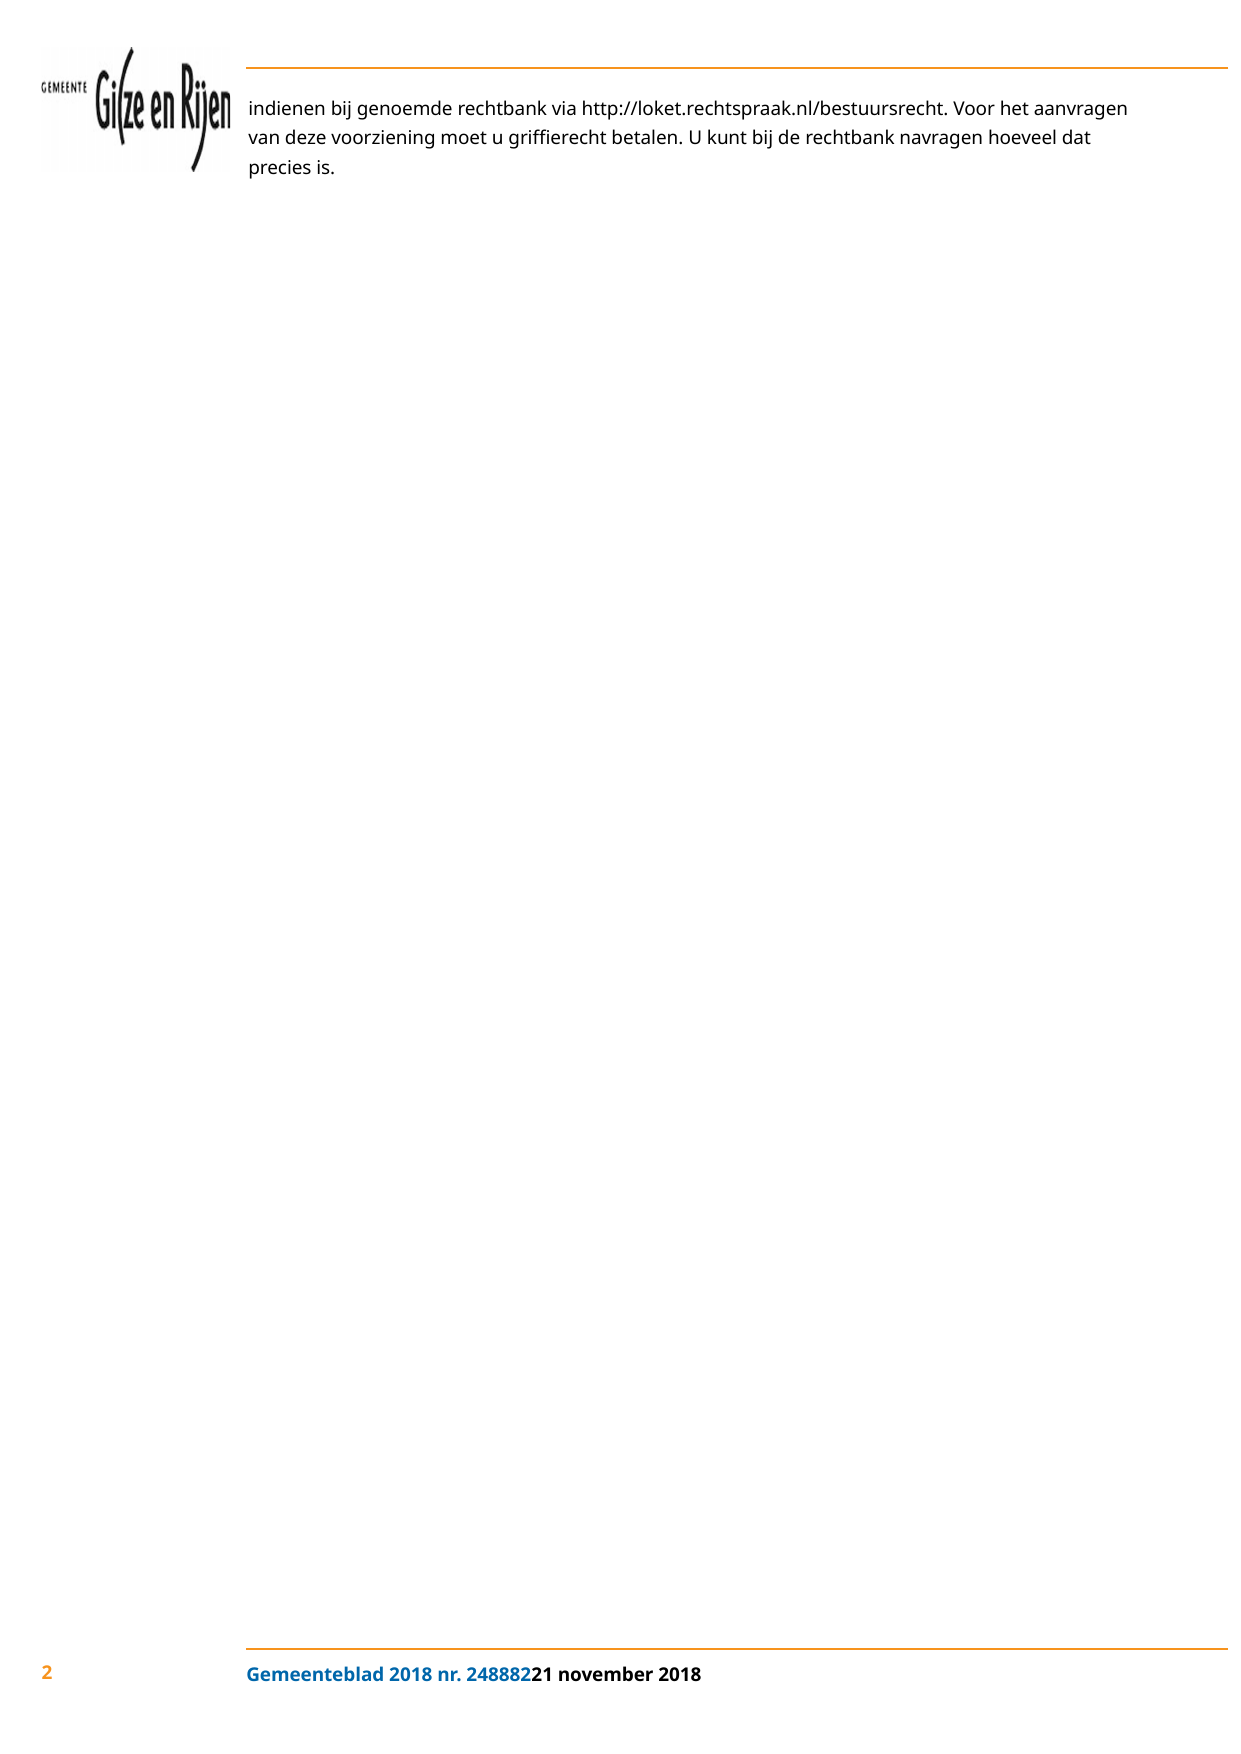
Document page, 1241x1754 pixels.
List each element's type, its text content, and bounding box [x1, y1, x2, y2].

text indienen bij genoemde rechtbank via http://loket.rechtspraak.nl/bestuursrecht. Voor het aanvragen van deze voorziening moet u griffierecht betalen. U kunt bij de rechtbank navragen hoeveel dat precies is. [248, 95, 1152, 180]
picture [41, 47, 231, 172]
